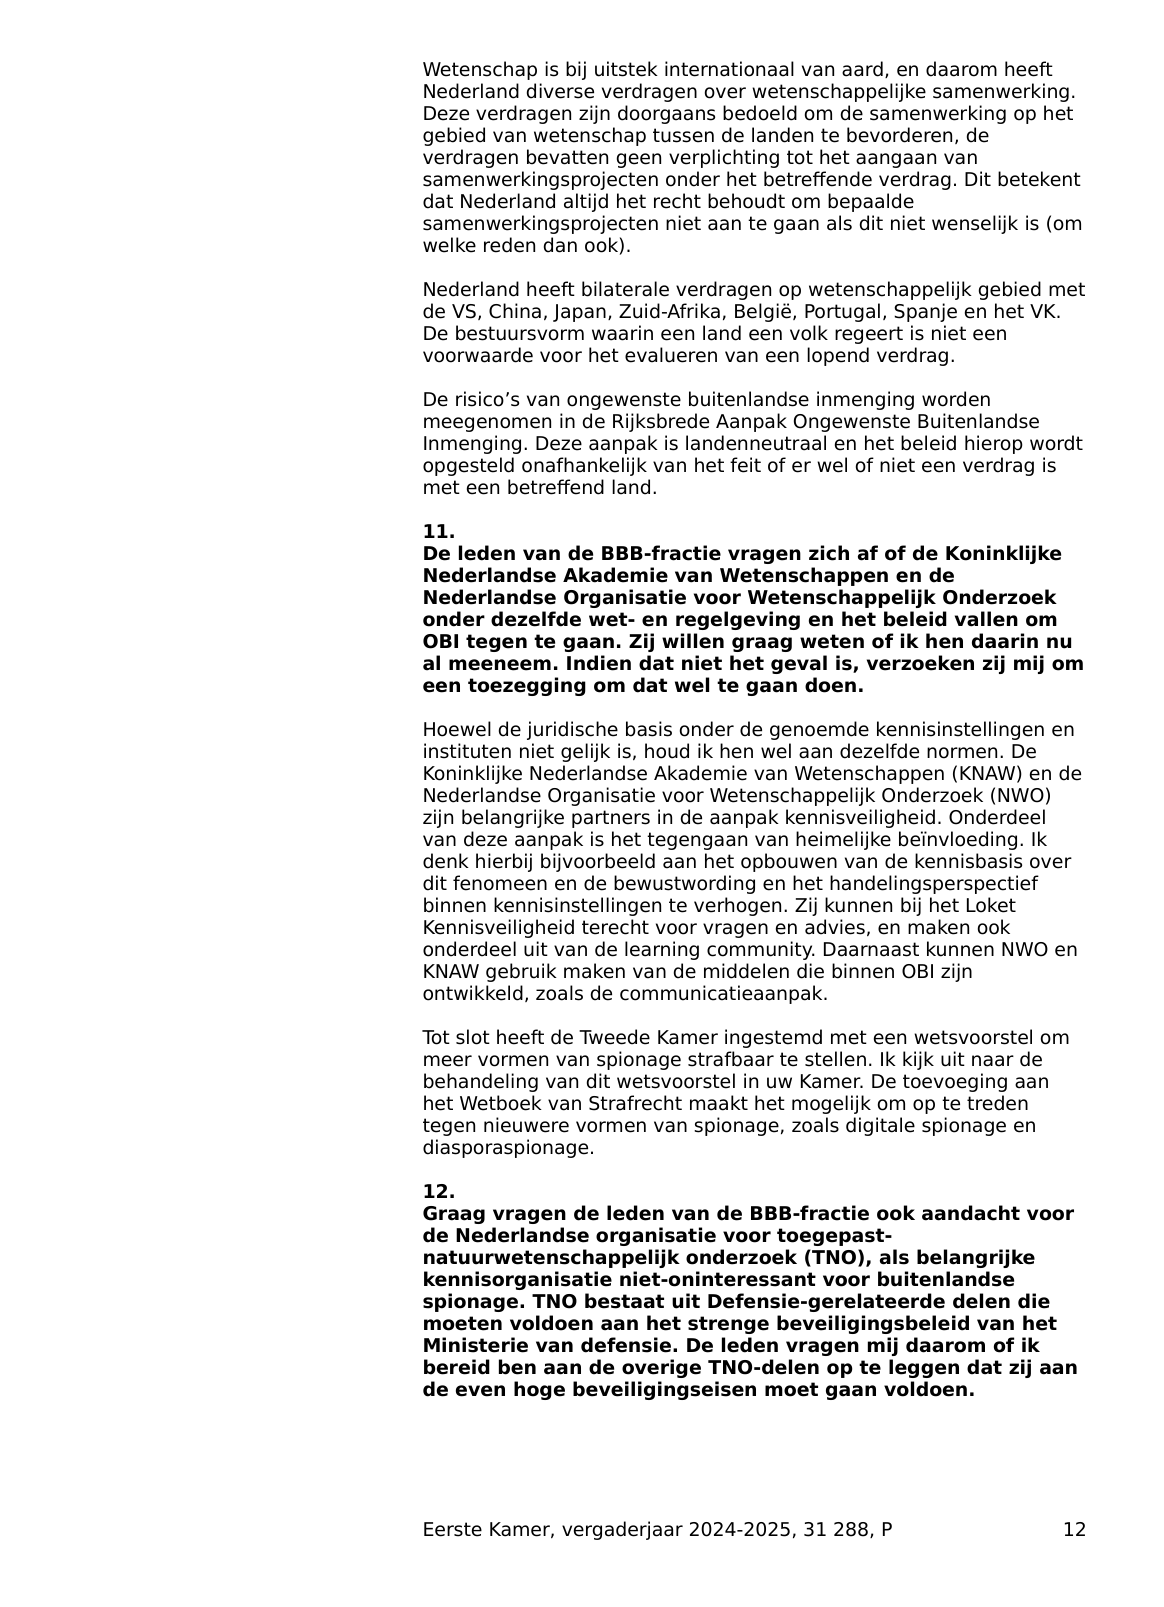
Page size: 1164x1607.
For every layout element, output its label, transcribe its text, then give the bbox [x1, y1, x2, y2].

text 12. [422, 1181, 1087, 1203]
text De risico’s van ongewenste buitenlandse inmenging worden meegenomen in de Rijksbrede Aanpak Ongewenste Buitenlandse Inmenging. Deze aanpak is landenneutraal en het beleid hierop wordt opgesteld onafhankelijk van het feit of er wel of niet een verdrag is met een betreffend land. [422, 389, 1087, 499]
text Graag vragen de leden van de BBB-fractie ook aandacht voor de Nederlandse organisatie voor toegepast-natuurwetenschappelijk onderzoek (TNO), als belangrijke kennisorganisatie niet-oninteressant voor buitenlandse spionage. TNO bestaat uit Defensie-gerelateerde delen die moeten voldoen aan het strenge beveiligingsbeleid van het Ministerie van defensie. De leden vragen mij daarom of ik bereid ben aan de overige TNO-delen op te leggen dat zij aan de even hoge beveiligingseisen moet gaan voldoen. [422, 1203, 1087, 1401]
text Nederland heeft bilaterale verdragen op wetenschappelijk gebied met de VS, China, Japan, Zuid-Afrika, België, Portugal, Spanje en het VK. De bestuursvorm waarin een land een volk regeert is niet een voorwaarde voor het evalueren van een lopend verdrag. [422, 279, 1087, 367]
text Tot slot heeft de Tweede Kamer ingestemd met een wetsvoorstel om meer vormen van spionage strafbaar te stellen. Ik kijk uit naar de behandeling van dit wetsvoorstel in uw Kamer. De toevoeging aan het Wetboek van Strafrecht maakt het mogelijk om op te treden tegen nieuwere vormen van spionage, zoals digitale spionage en diasporaspionage. [422, 1027, 1087, 1159]
text 11. [422, 521, 1087, 543]
text De leden van de BBB-fractie vragen zich af of de Koninklijke Nederlandse Akademie van Wetenschappen en de Nederlandse Organisatie voor Wetenschappelijk Onderzoek onder dezelfde wet- en regelgeving en het beleid vallen om OBI tegen te gaan. Zij willen graag weten of ik hen daarin nu al meeneem. Indien dat niet het geval is, verzoeken zij mij om een toezegging om dat wel te gaan doen. [422, 543, 1087, 697]
text Hoewel de juridische basis onder de genoemde kennisinstellingen en instituten niet gelijk is, houd ik hen wel aan dezelfde normen. De Koninklijke Nederlandse Akademie van Wetenschappen (KNAW) en de Nederlandse Organisatie voor Wetenschappelijk Onderzoek (NWO) zijn belangrijke partners in de aanpak kennisveiligheid. Onderdeel van deze aanpak is het tegengaan van heimelijke beïnvloeding. Ik denk hierbij bijvoorbeeld aan het opbouwen van de kennisbasis over dit fenomeen en de bewustwording en het handelingsperspectief binnen kennisinstellingen te verhogen. Zij kunnen bij het Loket Kennisveiligheid terecht voor vragen en advies, en maken ook onderdeel uit van de learning community. Daarnaast kunnen NWO en KNAW gebruik maken van de middelen die binnen OBI zijn ontwikkeld, zoals de communicatieaanpak. [422, 719, 1087, 1005]
text Wetenschap is bij uitstek internationaal van aard, en daarom heeft Nederland diverse verdragen over wetenschappelijke samenwerking. Deze verdragen zijn doorgaans bedoeld om de samenwerking op het gebied van wetenschap tussen de landen te bevorderen, de verdragen bevatten geen verplichting tot het aangaan van samenwerkingsprojecten onder het betreffende verdrag. Dit betekent dat Nederland altijd het recht behoudt om bepaalde samenwerkingsprojecten niet aan te gaan als dit niet wenselijk is (om welke reden dan ook). [422, 59, 1087, 257]
